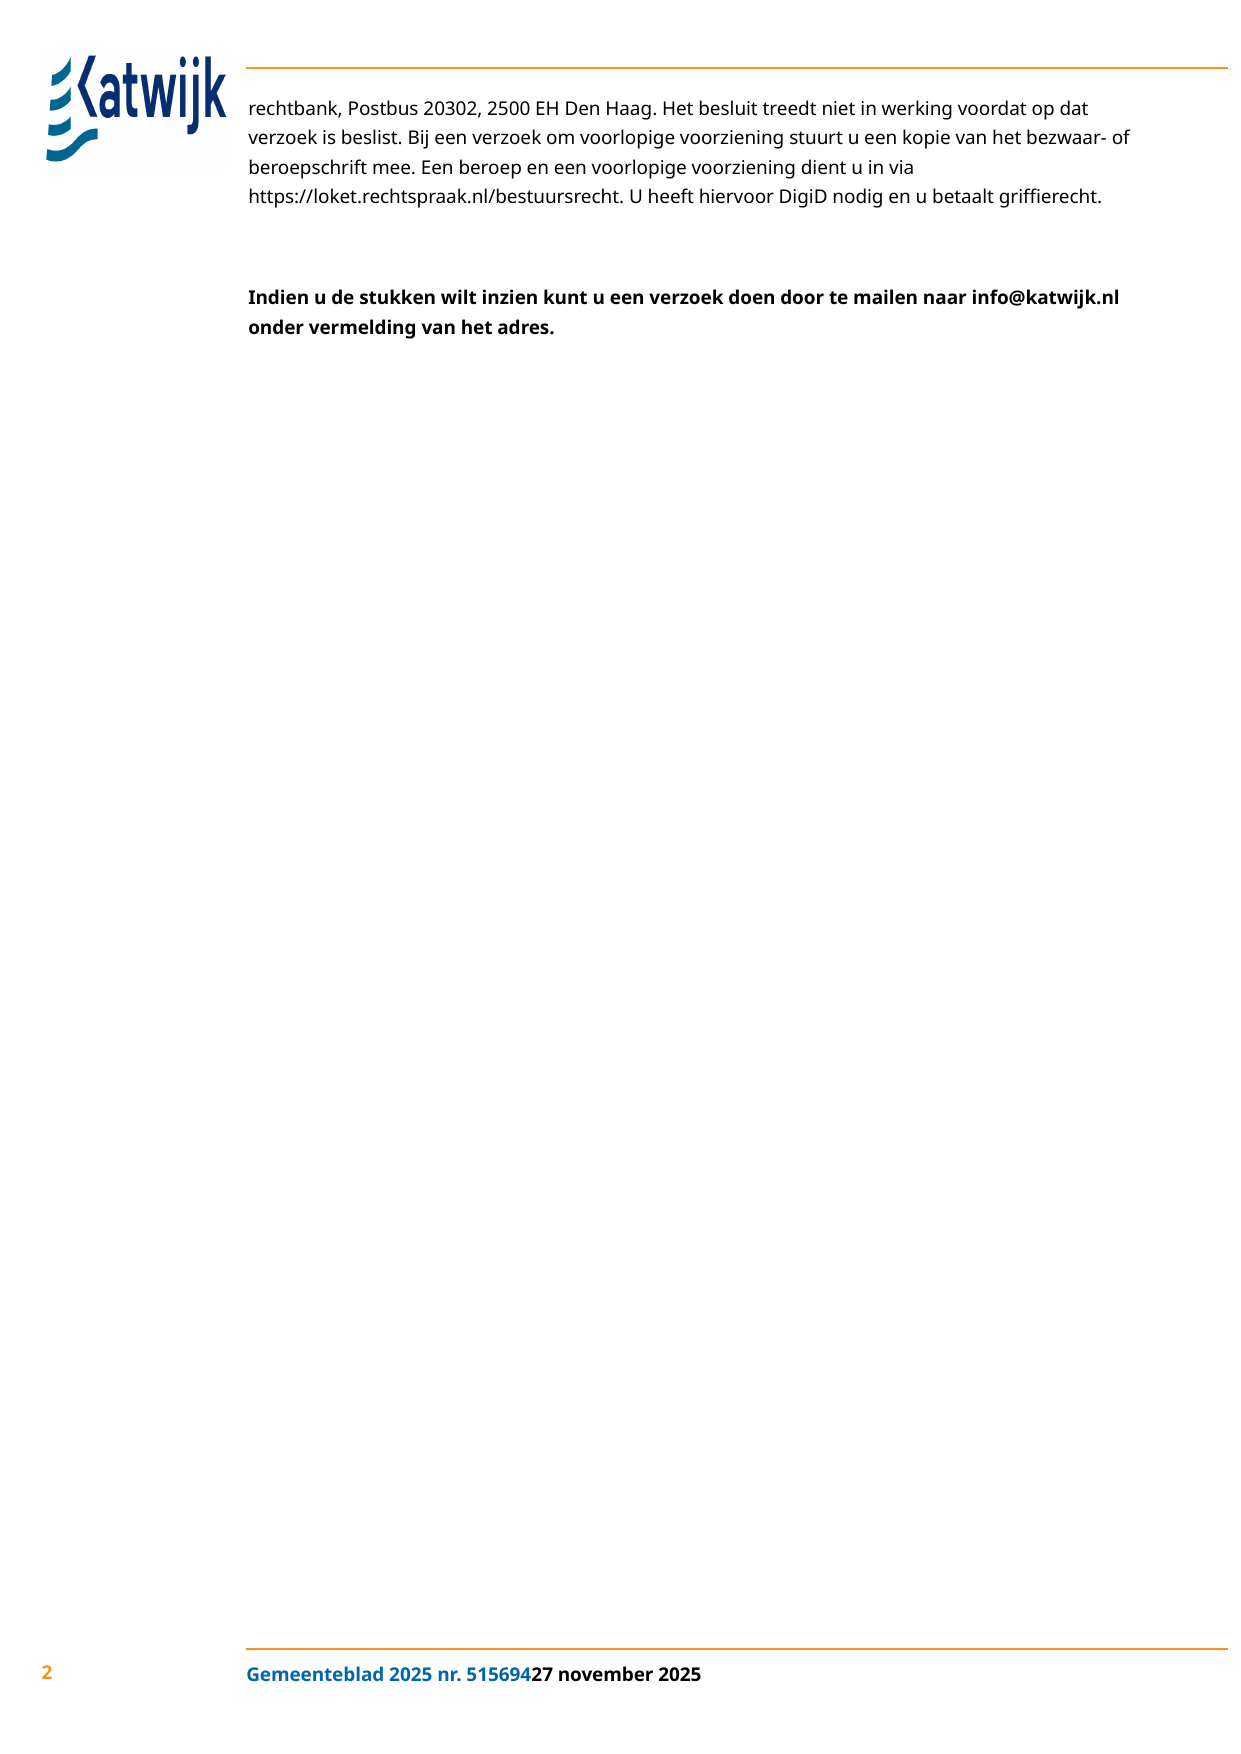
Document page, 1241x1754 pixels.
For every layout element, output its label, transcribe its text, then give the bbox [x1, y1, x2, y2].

picture [41, 47, 231, 172]
text Indien u de stukken wilt inzien kunt u een verzoek doen door te mailen naar info@katwijk.nl onder vermelding van het adres. [248, 284, 1152, 340]
text rechtbank, Postbus 20302, 2500 EH Den Haag. Het besluit treedt niet in werking voordat op dat verzoek is beslist. Bij een verzoek om voorlopige voorziening stuurt u een kopie van het bezwaar- of beroepschrift mee. Een beroep en een voorlopige voorziening dient u in via https://loket.rechtspraak.nl/bestuursrecht. U heeft hiervoor DigiD nodig en u betaalt griffierecht. [248, 95, 1152, 209]
